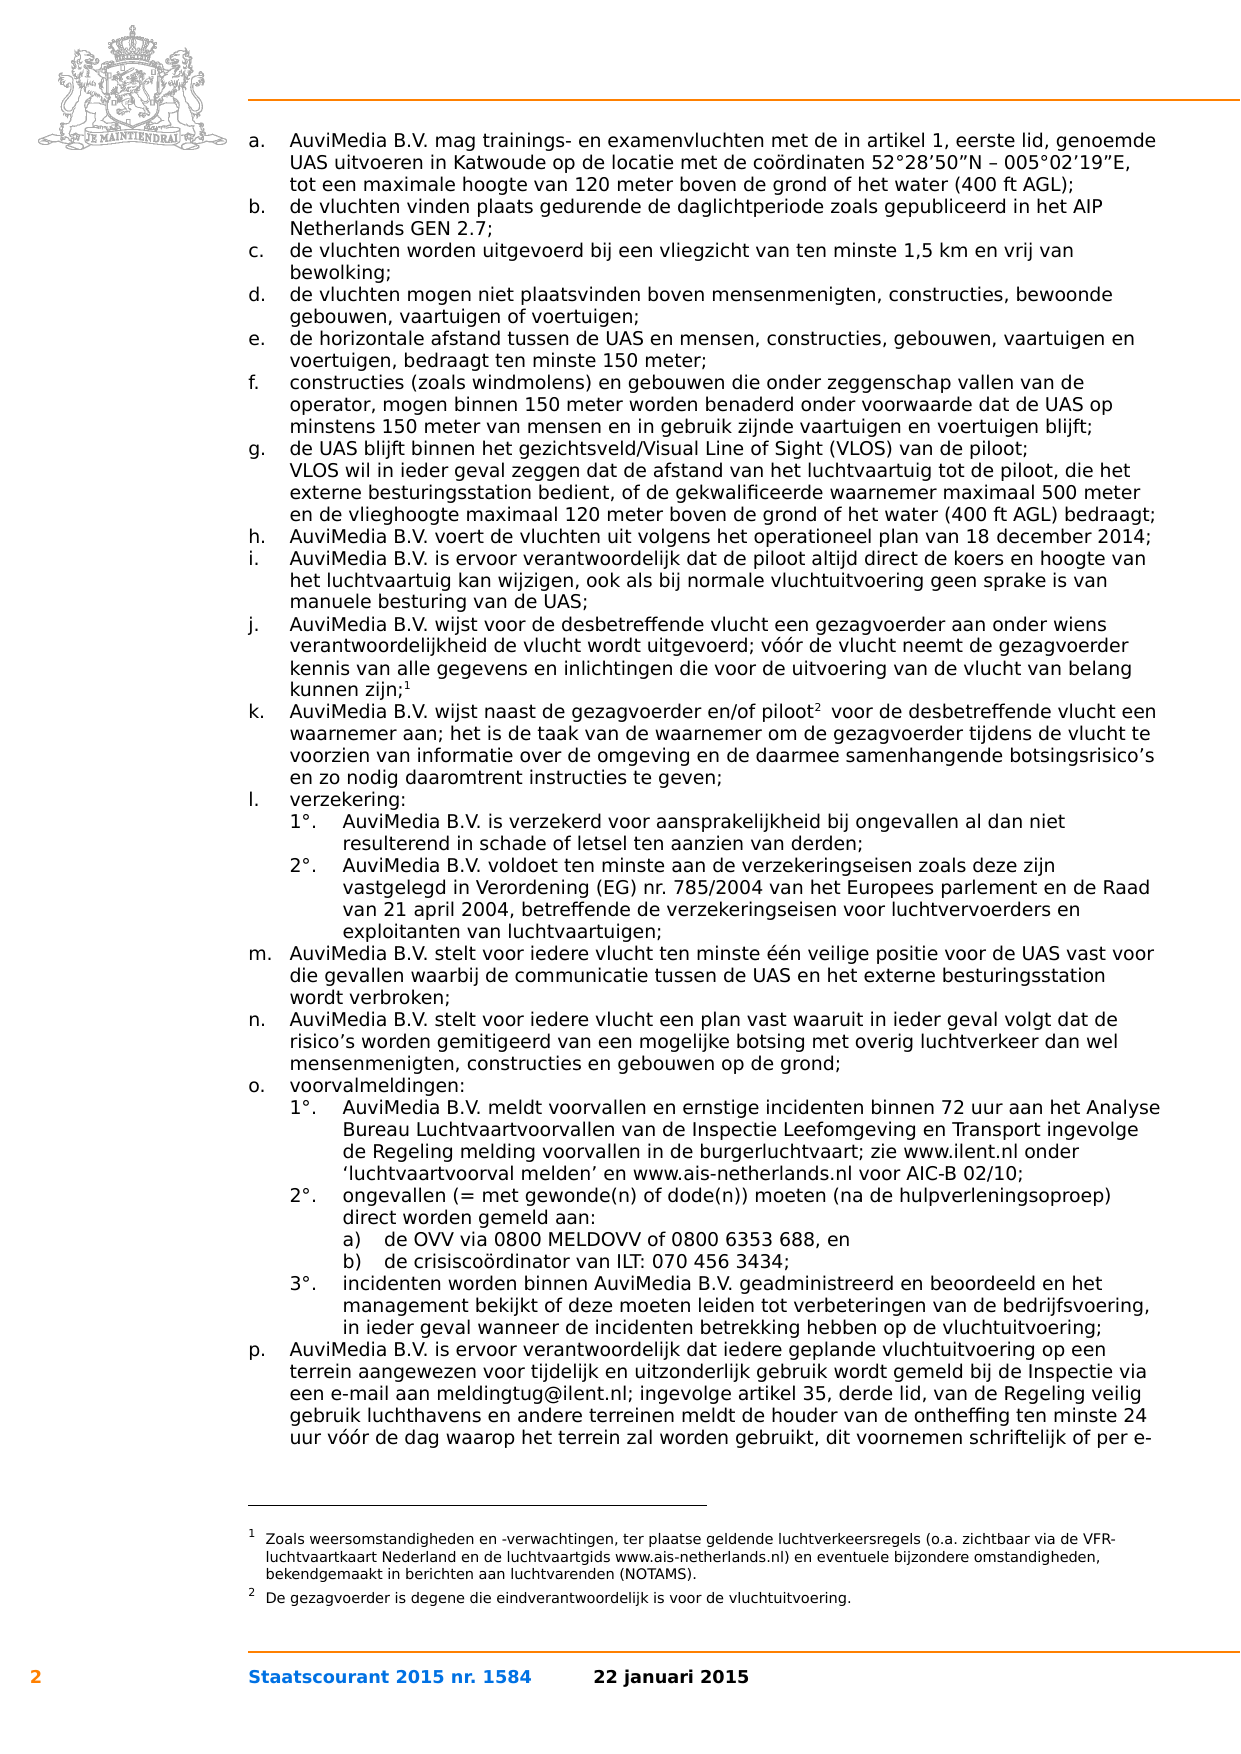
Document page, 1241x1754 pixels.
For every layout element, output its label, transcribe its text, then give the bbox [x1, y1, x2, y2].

text g. de UAS blijft binnen het gezichtsveld/Visual Line of Sight (VLOS) van de piloot; [248, 438, 1163, 459]
text h. AuviMedia B.V. voert de vluchten uit volgens het operationeel plan van 18 december 2014; [248, 526, 1163, 547]
text 1°. AuviMedia B.V. is verzekerd voor aansprakelijkheid bij ongevallen al dan niet resulterend in schade of letsel ten aanzien van derden; [289, 811, 1163, 855]
picture [38, 25, 227, 150]
text 2°. ongevallen (= met gewonde(n) of dode(n)) moeten (na de hulpverleningsoproep) direct worden gemeld aan: [289, 1185, 1163, 1229]
text o. voorvalmeldingen: [248, 1075, 1163, 1097]
text De gezagvoerder is degene die eindverantwoordelijk is voor de vluchtuitvoering. [248, 1586, 1163, 1608]
text j. AuviMedia B.V. wijst voor de desbetreffende vlucht een gezagvoerder aan onder wiens verantwoordelijkheid de vlucht wordt uitgevoerd; vóór de vlucht neemt de gezagvoerder kennis van alle gegevens en inlichtingen die voor de uitvoering van de vlucht van belang kunnen zijn; [248, 613, 1163, 701]
text a) de OVV via 0800 MELDOVV of 0800 6353 688, en [342, 1229, 1163, 1251]
text l. verzekering: [248, 789, 1163, 811]
text b) de crisiscoördinator van ILT: 070 456 3434; [342, 1251, 1163, 1273]
text 1°. AuviMedia B.V. meldt voorvallen en ernstige incidenten binnen 72 uur aan het Analyse Bureau Luchtvaartvoorvallen van de Inspectie Leefomgeving en Transport ingevolge de Regeling melding voorvallen in de burgerluchtvaart; zie www.ilent.nl onder ‘luchtvaartvoorval melden’ en www.ais-netherlands.nl voor AIC-B 02/10; [289, 1097, 1163, 1185]
text k. AuviMedia B.V. wijst naast de gezagvoerder en/of piloot voor de desbetreffende vlucht een waarnemer aan; het is de taak van de waarnemer om de gezagvoerder tijdens de vlucht te voorzien van informatie over de omgeving en de daarmee samenhangende botsingsrisico’s en zo nodig daaromtrent instructies te geven; [248, 701, 1163, 789]
text e. de horizontale afstand tussen de UAS en mensen, constructies, gebouwen, vaartuigen en voertuigen, bedraagt ten minste 150 meter; [248, 328, 1163, 372]
text 3°. incidenten worden binnen AuviMedia B.V. geadministreerd en beoordeeld en het management bekijkt of deze moeten leiden tot verbeteringen van de bedrijfsvoering, in ieder geval wanneer de incidenten betrekking hebben op de vluchtuitvoering; [289, 1273, 1163, 1339]
text n. AuviMedia B.V. stelt voor iedere vlucht een plan vast waaruit in ieder geval volgt dat de risico’s worden gemitigeerd van een mogelijke botsing met overig luchtverkeer dan wel mensenmenigten, constructies en gebouwen op de grond; [248, 1009, 1163, 1075]
text p. AuviMedia B.V. is ervoor verantwoordelijk dat iedere geplande vluchtuitvoering op een terrein aangewezen voor tijdelijk en uitzonderlijk gebruik wordt gemeld bij de Inspectie via een e-mail aan meldingtug@ilent.nl; ingevolge artikel 35, derde lid, van de Regeling veilig gebruik luchthavens en andere terreinen meldt de houder van de ontheffing ten minste 24 uur vóór de dag waarop het terrein zal worden gebruikt, dit voornemen schriftelijk of per e- [248, 1339, 1163, 1449]
text a. AuviMedia B.V. mag trainings- en examenvluchten met de in artikel 1, eerste lid, genoemde UAS uitvoeren in Katwoude op de locatie met de coördinaten 52°28’50”N – 005°02’19”E, tot een maximale hoogte van 120 meter boven de grond of het water (400 ft AGL); [248, 130, 1163, 196]
text i. AuviMedia B.V. is ervoor verantwoordelijk dat de piloot altijd direct de koers en hoogte van het luchtvaartuig kan wijzigen, ook als bij normale vluchtuitvoering geen sprake is van manuele besturing van de UAS; [248, 547, 1163, 613]
text 2°. AuviMedia B.V. voldoet ten minste aan de verzekeringseisen zoals deze zijn vastgelegd in Verordening (EG) nr. 785/2004 van het Europees parlement en de Raad van 21 april 2004, betreffende de verzekeringseisen voor luchtvervoerders en exploitanten van luchtvaartuigen; [289, 855, 1163, 943]
text d. de vluchten mogen niet plaatsvinden boven mensenmenigten, constructies, bewoonde gebouwen, vaartuigen of voertuigen; [248, 284, 1163, 328]
text VLOS wil in ieder geval zeggen dat de afstand van het luchtvaartuig tot de piloot, die het externe besturingsstation bedient, of de gekwalificeerde waarnemer maximaal 500 meter en de vlieghoogte maximaal 120 meter boven de grond of het water (400 ft AGL) bedraagt; [289, 459, 1163, 526]
text m. AuviMedia B.V. stelt voor iedere vlucht ten minste één veilige positie voor de UAS vast voor die gevallen waarbij de communicatie tussen de UAS en het externe besturingsstation wordt verbroken; [248, 943, 1163, 1009]
text b. de vluchten vinden plaats gedurende de daglichtperiode zoals gepubliceerd in het AIP Netherlands GEN 2.7; [248, 196, 1163, 240]
text f. constructies (zoals windmolens) en gebouwen die onder zeggenschap vallen van de operator, mogen binnen 150 meter worden benaderd onder voorwaarde dat de UAS op minstens 150 meter van mensen en in gebruik zijnde vaartuigen en voertuigen blijft; [248, 372, 1163, 438]
text c. de vluchten worden uitgevoerd bij een vliegzicht van ten minste 1,5 km en vrij van bewolking; [248, 240, 1163, 284]
text Zoals weersomstandigheden en -verwachtingen, ter plaatse geldende luchtverkeersregels (o.a. zichtbaar via de VFR-luchtvaartkaart Nederland en de luchtvaartgids www.ais-netherlands.nl) en eventuele bijzondere omstandigheden, bekendgemaakt in berichten aan luchtvarenden (NOTAMS). [248, 1527, 1163, 1583]
